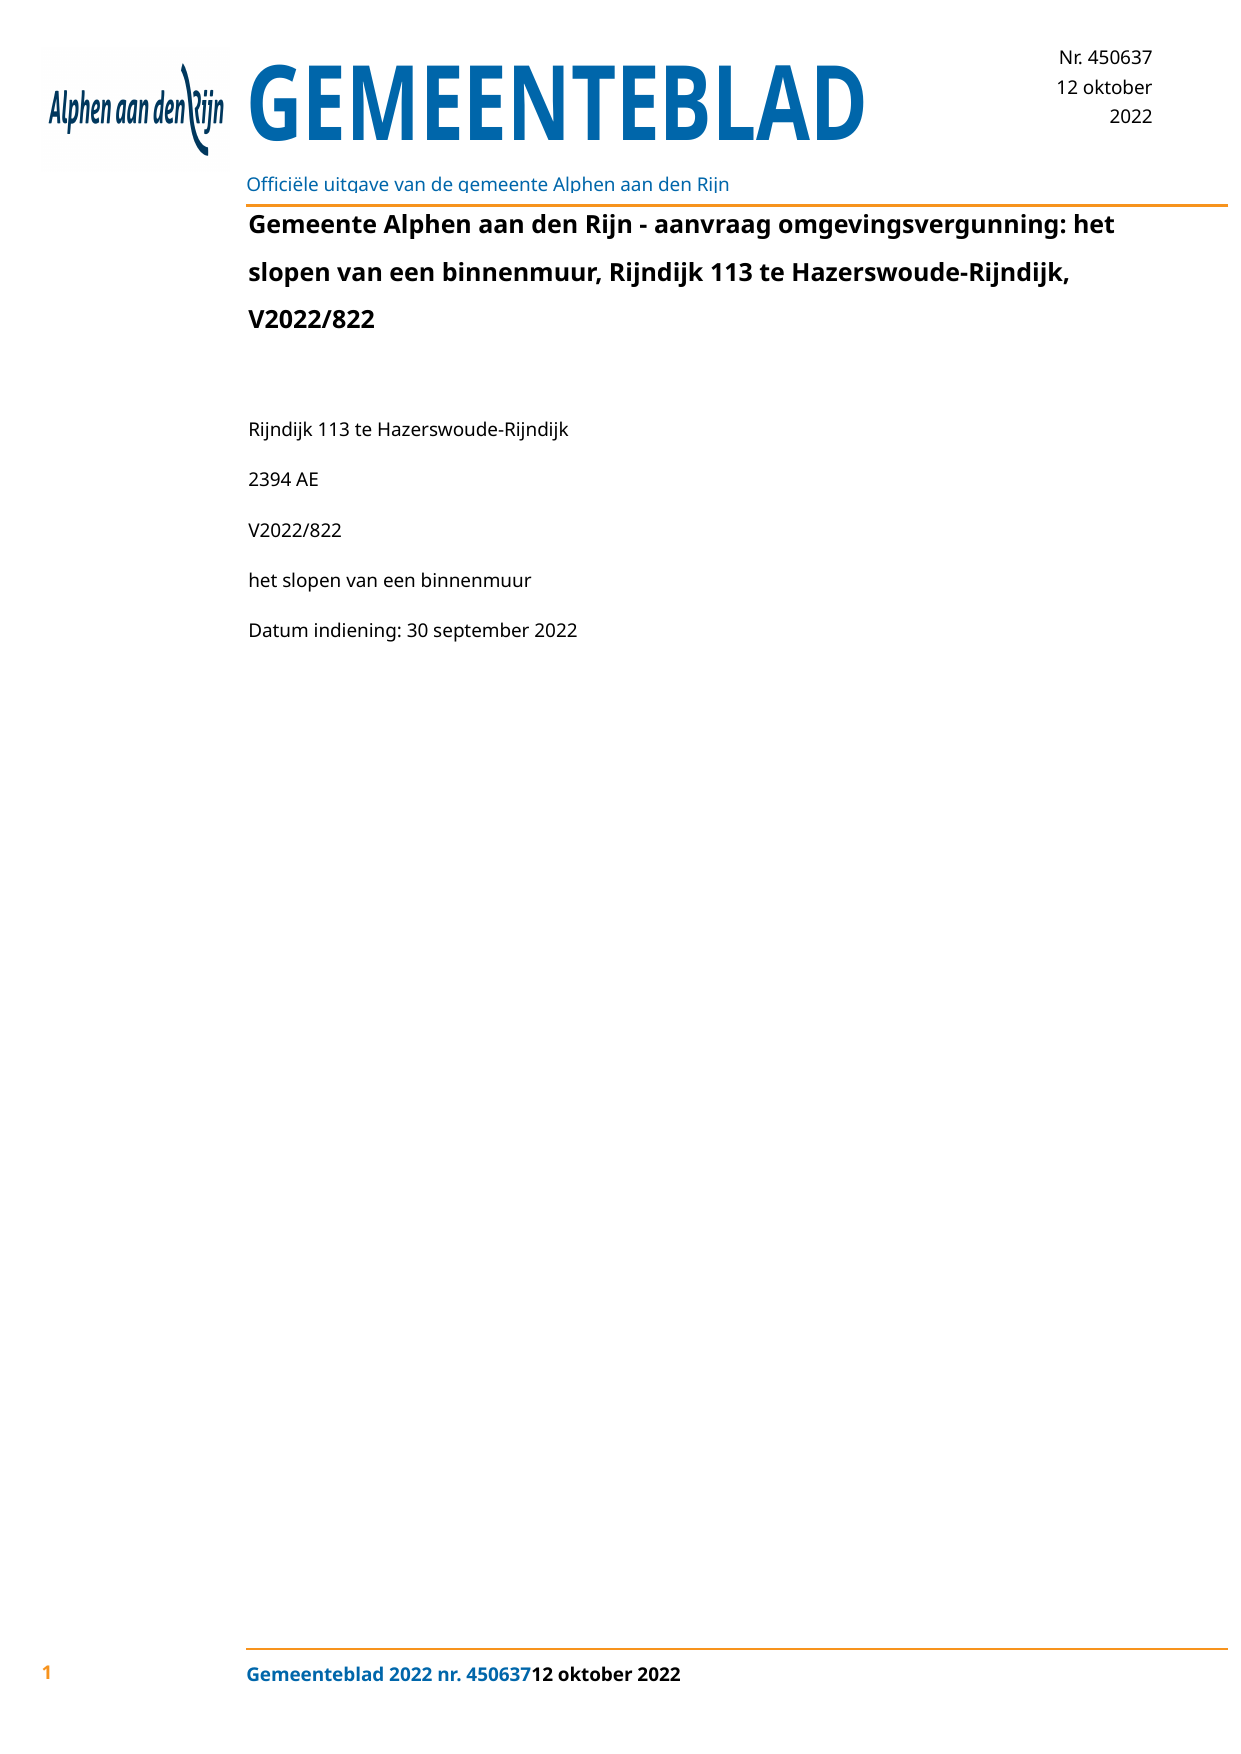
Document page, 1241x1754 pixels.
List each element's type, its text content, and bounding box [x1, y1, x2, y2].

text Rijndijk 113 te Hazerswoude-Rijndijk [248, 416, 1152, 442]
text Gemeente Alphen aan den Rijn - aanvraag omgevingsvergunning: het slopen van een binnenmuur, Rijndijk 113 te Hazerswoude-Rijndijk, V2022/822 [248, 207, 1152, 336]
text 2394 AE [248, 466, 1152, 492]
text Datum indiening: 30 september 2022 [248, 618, 1152, 643]
picture [41, 47, 231, 172]
text het slopen van een binnenmuur [248, 567, 1152, 593]
text V2022/822 [248, 517, 1152, 542]
